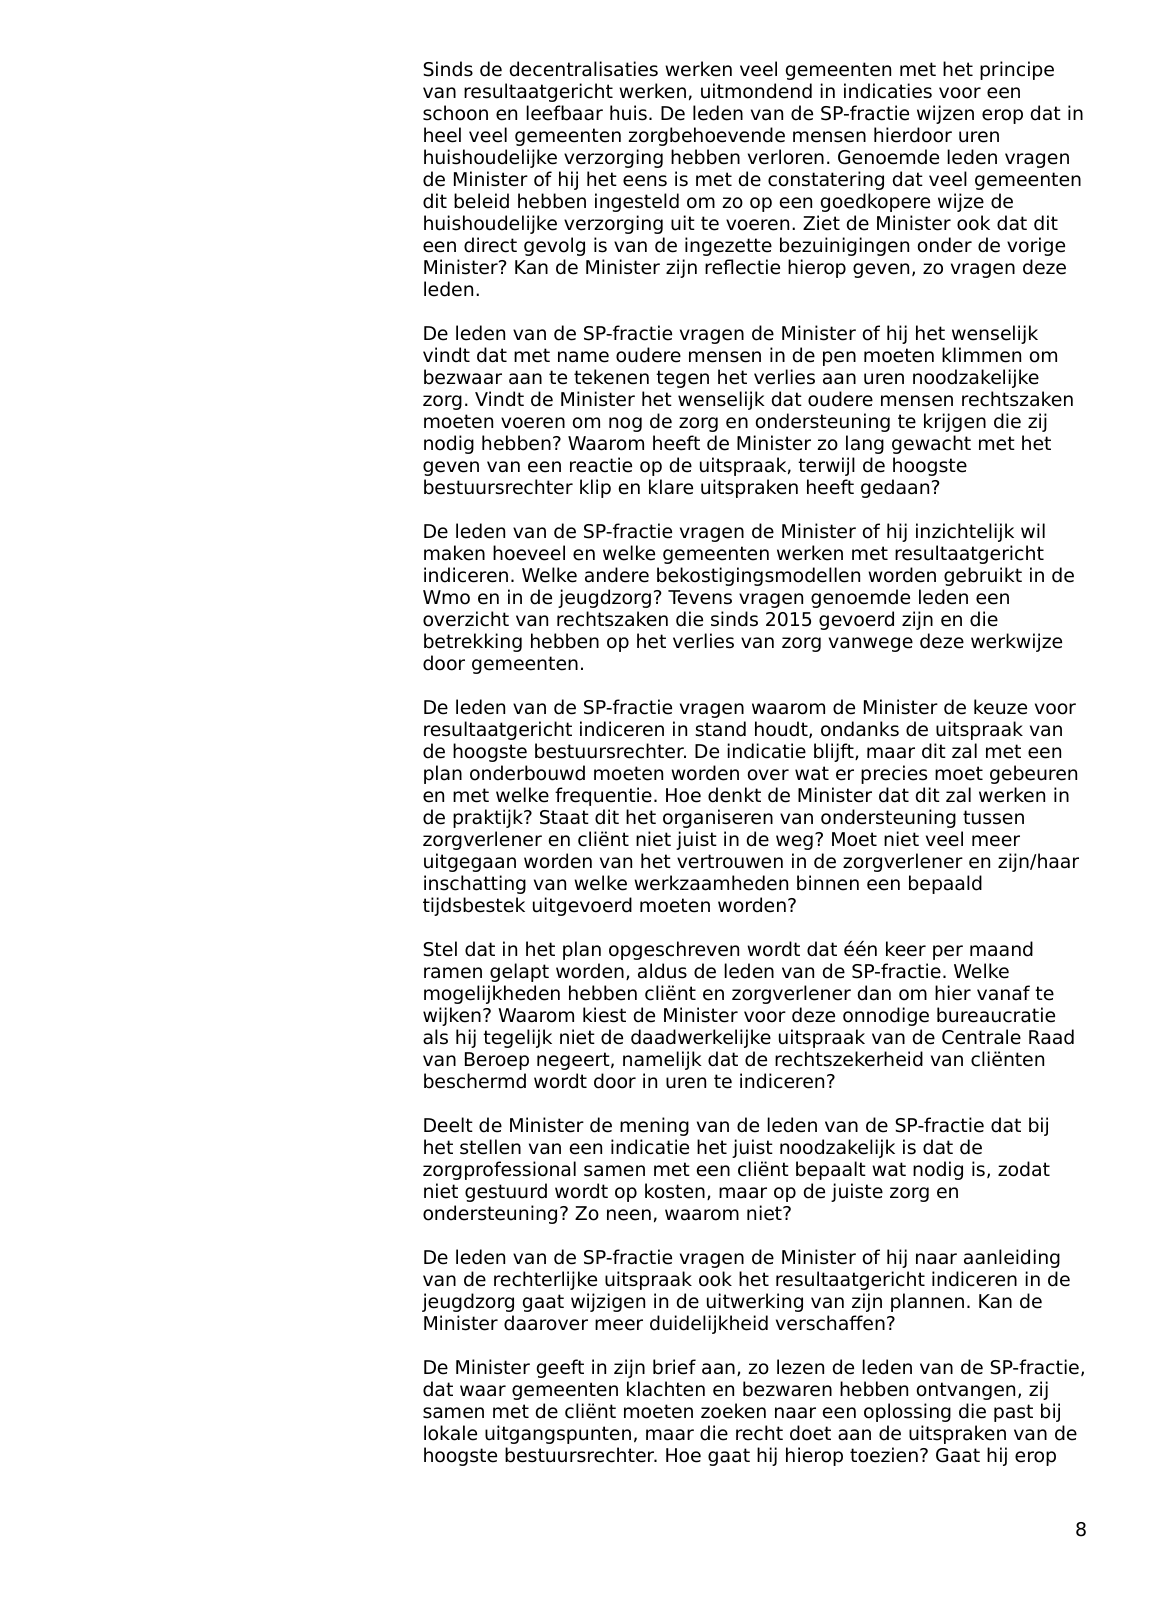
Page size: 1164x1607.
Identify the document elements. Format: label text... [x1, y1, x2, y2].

text De Minister geeft in zijn brief aan, zo lezen de leden van de SP-fractie, dat waar gemeenten klachten en bezwaren hebben ontvangen, zij samen met de cliënt moeten zoeken naar een oplossing die past bij lokale uitgangspunten, maar die recht doet aan de uitspraken van de hoogste bestuursrechter. Hoe gaat hij hierop toezien? Gaat hij erop [422, 1357, 1087, 1467]
text De leden van de SP-fractie vragen waarom de Minister de keuze voor resultaatgericht indiceren in stand houdt, ondanks de uitspraak van de hoogste bestuursrechter. De indicatie blijft, maar dit zal met een plan onderbouwd moeten worden over wat er precies moet gebeuren en met welke frequentie. Hoe denkt de Minister dat dit zal werken in de praktijk? Staat dit het organiseren van ondersteuning tussen zorgverlener en cliënt niet juist in de weg? Moet niet veel meer uitgegaan worden van het vertrouwen in de zorgverlener en zijn/haar inschatting van welke werkzaamheden binnen een bepaald tijdsbestek uitgevoerd moeten worden? [422, 697, 1087, 917]
text Stel dat in het plan opgeschreven wordt dat één keer per maand ramen gelapt worden, aldus de leden van de SP-fractie. Welke mogelijkheden hebben cliënt en zorgverlener dan om hier vanaf te wijken? Waarom kiest de Minister voor deze onnodige bureaucratie als hij tegelijk niet de daadwerkelijke uitspraak van de Centrale Raad van Beroep negeert, namelijk dat de rechtszekerheid van cliënten beschermd wordt door in uren te indiceren? [422, 939, 1087, 1093]
text De leden van de SP-fractie vragen de Minister of hij naar aanleiding van de rechterlijke uitspraak ook het resultaatgericht indiceren in de jeugdzorg gaat wijzigen in de uitwerking van zijn plannen. Kan de Minister daarover meer duidelijkheid verschaffen? [422, 1247, 1087, 1335]
text Deelt de Minister de mening van de leden van de SP-fractie dat bij het stellen van een indicatie het juist noodzakelijk is dat de zorgprofessional samen met een cliënt bepaalt wat nodig is, zodat niet gestuurd wordt op kosten, maar op de juiste zorg en ondersteuning? Zo neen, waarom niet? [422, 1115, 1087, 1225]
text Sinds de decentralisaties werken veel gemeenten met het principe van resultaatgericht werken, uitmondend in indicaties voor een schoon en leefbaar huis. De leden van de SP-fractie wijzen erop dat in heel veel gemeenten zorgbehoevende mensen hierdoor uren huishoudelijke verzorging hebben verloren. Genoemde leden vragen de Minister of hij het eens is met de constatering dat veel gemeenten dit beleid hebben ingesteld om zo op een goedkopere wijze de huishoudelijke verzorging uit te voeren. Ziet de Minister ook dat dit een direct gevolg is van de ingezette bezuinigingen onder de vorige Minister? Kan de Minister zijn reflectie hierop geven, zo vragen deze leden. [422, 59, 1087, 301]
text De leden van de SP-fractie vragen de Minister of hij inzichtelijk wil maken hoeveel en welke gemeenten werken met resultaatgericht indiceren. Welke andere bekostigingsmodellen worden gebruikt in de Wmo en in de jeugdzorg? Tevens vragen genoemde leden een overzicht van rechtszaken die sinds 2015 gevoerd zijn en die betrekking hebben op het verlies van zorg vanwege deze werkwijze door gemeenten. [422, 521, 1087, 675]
text De leden van de SP-fractie vragen de Minister of hij het wenselijk vindt dat met name oudere mensen in de pen moeten klimmen om bezwaar aan te tekenen tegen het verlies aan uren noodzakelijke zorg. Vindt de Minister het wenselijk dat oudere mensen rechtszaken moeten voeren om nog de zorg en ondersteuning te krijgen die zij nodig hebben? Waarom heeft de Minister zo lang gewacht met het geven van een reactie op de uitspraak, terwijl de hoogste bestuursrechter klip en klare uitspraken heeft gedaan? [422, 323, 1087, 499]
